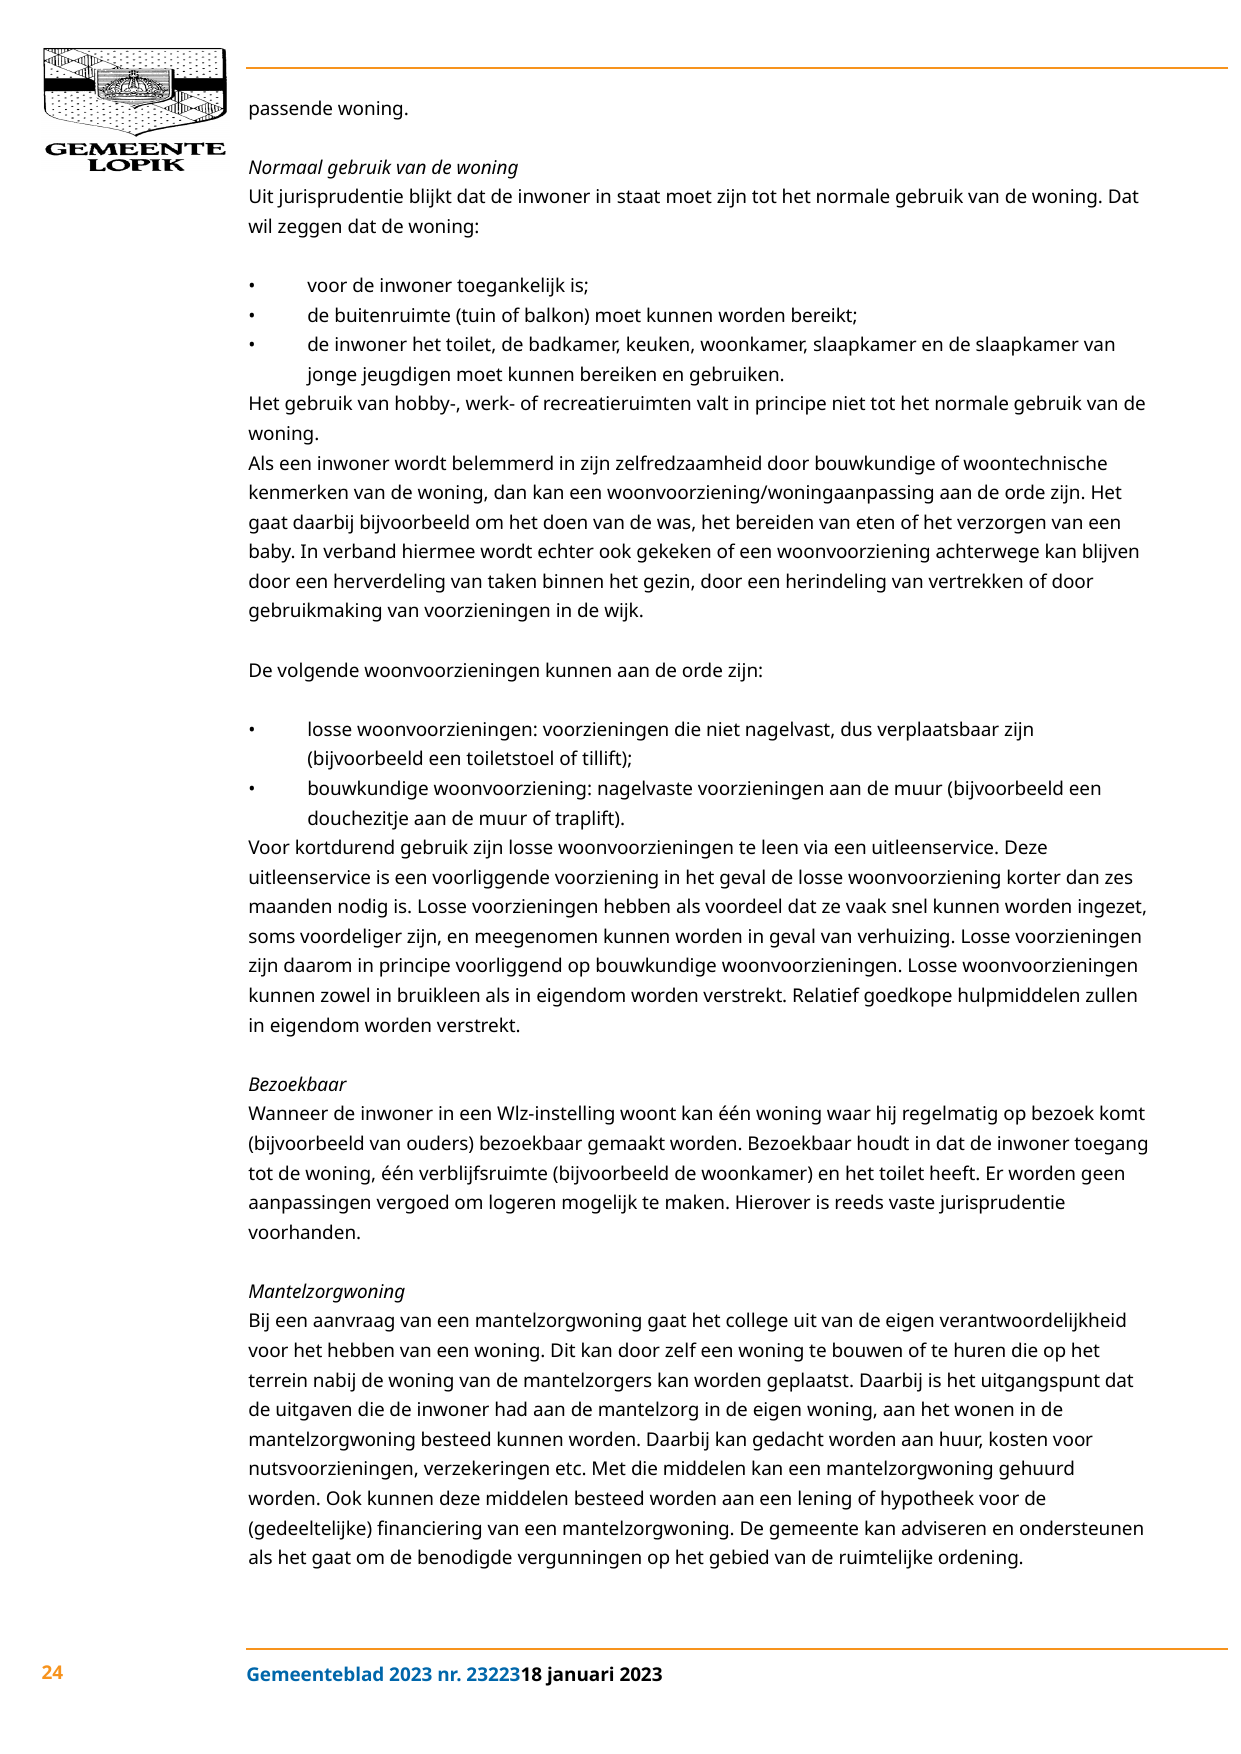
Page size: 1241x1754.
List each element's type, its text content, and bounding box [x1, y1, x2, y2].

text passende woning. [248, 95, 1152, 121]
picture [41, 47, 231, 172]
list losse woonvoorzieningen: voorzieningen die niet nagelvast, dus verplaatsbaar zijn (bijvoorbeeld een toiletstoel of tillift); [248, 716, 1152, 771]
text De volgende woonvoorzieningen kunnen aan de orde zijn: [248, 657, 1152, 683]
list voor de inwoner toegankelijk is; [248, 272, 1152, 298]
list de buitenruimte (tuin of balkon) moet kunnen worden bereikt; [248, 302, 1152, 328]
text Bezoekbaar [248, 1071, 1152, 1097]
text Als een inwoner wordt belemmerd in zijn zelfredzaamheid door bouwkundige of woontechnische kenmerken van de woning, dan kan een woonvoorziening/woningaanpassing aan de orde zijn. Het gaat daarbij bijvoorbeeld om het doen van de was, het bereiden van eten of het verzorgen van een baby. In verband hiermee wordt echter ook gekeken of een woonvoorziening achterwege kan blijven door een herverdeling van taken binnen het gezin, door een herindeling van vertrekken of door gebruikmaking van voorzieningen in de wijk. [248, 450, 1152, 623]
text Het gebruik van hobby-, werk- of recreatieruimten valt in principe niet tot het normale gebruik van de woning. [248, 391, 1152, 446]
list de inwoner het toilet, de badkamer, keuken, woonkamer, slaapkamer en de slaapkamer van jonge jeugdigen moet kunnen bereiken en gebruiken. [248, 331, 1152, 387]
list bouwkundige woonvoorziening: nagelvaste voorzieningen aan de muur (bijvoorbeeld een douchezitje aan de muur of traplift). [248, 775, 1152, 831]
text Bij een aanvraag van een mantelzorgwoning gaat het college uit van de eigen verantwoordelijkheid voor het hebben van een woning. Dit kan door zelf een woning te bouwen of te huren die op het terrein nabij de woning van de mantelzorgers kan worden geplaatst. Daarbij is het uitgangspunt dat de uitgaven die de inwoner had aan de mantelzorg in de eigen woning, aan het wonen in de mantelzorgwoning besteed kunnen worden. Daarbij kan gedacht worden aan huur, kosten voor nutsvoorzieningen, verzekeringen etc. Met die middelen kan een mantelzorgwoning gehuurd worden. Ook kunnen deze middelen besteed worden aan een lening of hypotheek voor de (gedeeltelijke) financiering van een mantelzorgwoning. De gemeente kan adviseren en ondersteunen als het gaat om de benodigde vergunningen op het gebied van de ruimtelijke ordening. [248, 1308, 1152, 1570]
text Mantelzorgwoning [248, 1278, 1152, 1304]
text Normaal gebruik van de woning [248, 154, 1152, 180]
text Voor kortdurend gebruik zijn losse woonvoorzieningen te leen via een uitleenservice. Deze uitleenservice is een voorliggende voorziening in het geval de losse woonvoorziening korter dan zes maanden nodig is. Losse voorzieningen hebben als voordeel dat ze vaak snel kunnen worden ingezet, soms voordeliger zijn, en meegenomen kunnen worden in geval van verhuizing. Losse voorzieningen zijn daarom in principe voorliggend op bouwkundige woonvoorzieningen. Losse woonvoorzieningen kunnen zowel in bruikleen als in eigendom worden verstrekt. Relatief goedkope hulpmiddelen zullen in eigendom worden verstrekt. [248, 834, 1152, 1038]
text Uit jurisprudentie blijkt dat de inwoner in staat moet zijn tot het normale gebruik van de woning. Dat wil zeggen dat de woning: [248, 183, 1152, 239]
text Wanneer de inwoner in een Wlz-instelling woont kan één woning waar hij regelmatig op bezoek komt (bijvoorbeeld van ouders) bezoekbaar gemaakt worden. Bezoekbaar houdt in dat de inwoner toegang tot de woning, één verblijfsruimte (bijvoorbeeld de woonkamer) en het toilet heeft. Er worden geen aanpassingen vergoed om logeren mogelijk te maken. Hierover is reeds vaste jurisprudentie voorhanden. [248, 1101, 1152, 1245]
